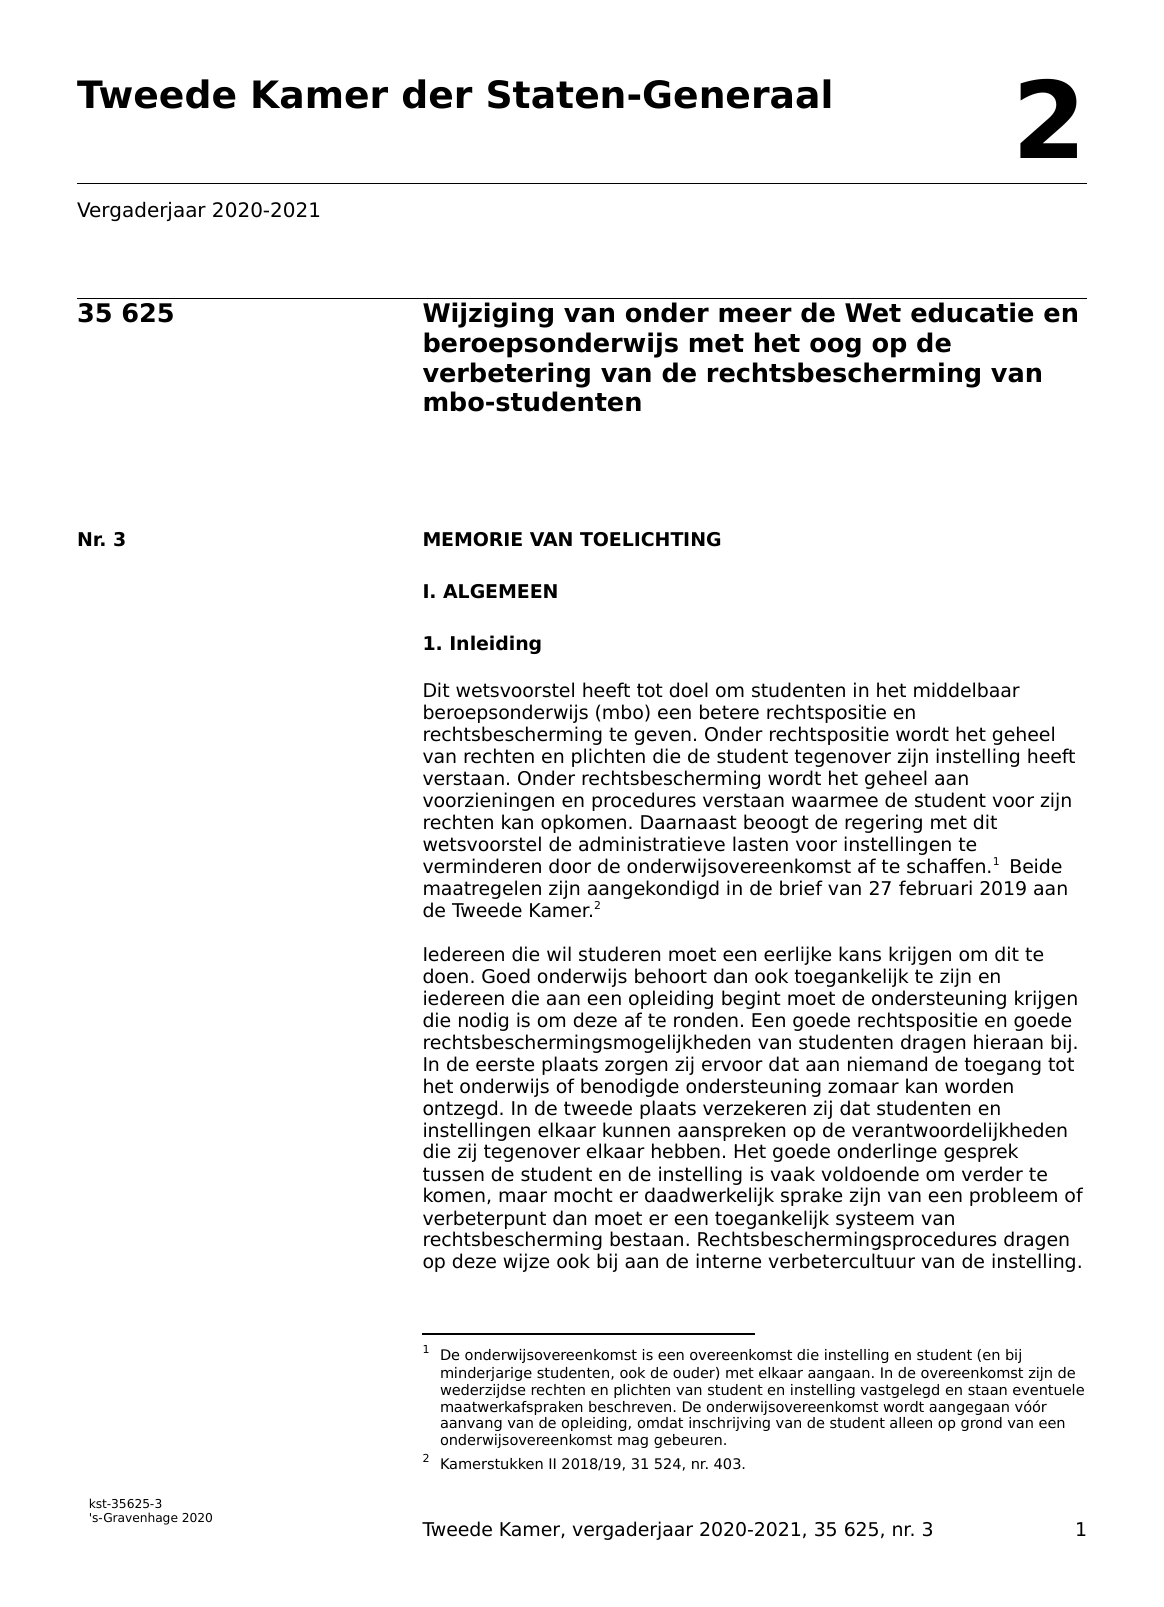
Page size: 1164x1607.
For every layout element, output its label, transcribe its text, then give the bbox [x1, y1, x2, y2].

subtitle 35 625 Wijziging van onder meer de Wet educatie en beroepsonderwijs met het oog op de verbetering van de rechtsbescherming van mbo-studenten [77, 299, 1087, 418]
text 's-Gravenhage 2020 [88, 1511, 323, 1525]
table_cell Vergaderjaar 2020-2021 [77, 184, 1087, 298]
table_header Tweede Kamer der Staten-Generaal [77, 59, 886, 183]
text Iedereen die wil studeren moet een eerlijke kans krijgen om dit te doen. Goed onderwijs behoort dan ook toegankelijk te zijn en iedereen die aan een opleiding begint moet de ondersteuning krijgen die nodig is om deze af te ronden. Een goede rechtspositie en goede rechtsbeschermingsmogelijkheden van studenten dragen hieraan bij. In de eerste plaats zorgen zij ervoor dat aan niemand de toegang tot het onderwijs of benodigde ondersteuning zomaar kan worden ontzegd. In de tweede plaats verzekeren zij dat studenten en instellingen elkaar kunnen aanspreken op de verantwoordelijkheden die zij tegenover elkaar hebben. Het goede onderlinge gesprek tussen de student en de instelling is vaak voldoende om verder te komen, maar mocht er daadwerkelijk sprake zijn van een probleem of verbeterpunt dan moet er een toegankelijk systeem van rechtsbescherming bestaan. Rechtsbeschermingsprocedures dragen op deze wijze ook bij aan de interne verbetercultuur van de instelling. [422, 944, 1087, 1273]
text Dit wetsvoorstel heeft tot doel om studenten in het middelbaar beroepsonderwijs (mbo) een betere rechtspositie en rechtsbescherming te geven. Onder rechtspositie wordt het geheel van rechten en plichten die de student tegenover zijn instelling heeft verstaan. Onder rechtsbescherming wordt het geheel aan voorzieningen en procedures verstaan waarmee de student voor zijn rechten kan opkomen. Daarnaast beoogt de regering met dit wetsvoorstel de administratieve lasten voor instellingen te verminderen door de onderwijsovereenkomst af te schaffen. Beide maatregelen zijn aangekondigd in de brief van 27 februari 2019 aan de Tweede Kamer. [422, 680, 1087, 921]
text Kamerstukken II 2018/19, 31 524, nr. 403. [422, 1452, 1087, 1474]
subtitle Nr. 3 MEMORIE VAN TOELICHTING [77, 529, 1087, 551]
table_header 2 [886, 59, 1087, 183]
text kst-35625-3 [88, 1497, 323, 1511]
subtitle I. ALGEMEEN [422, 581, 1087, 603]
subtitle 1. Inleiding [422, 633, 1087, 655]
text De onderwijsovereenkomst is een overeenkomst die instelling en student (en bij minderjarige studenten, ook de ouder) met elkaar aangaan. In de overeenkomst zijn de wederzijdse rechten en plichten van student en instelling vastgelegd en staan eventuele maatwerkafspraken beschreven. De onderwijsovereenkomst wordt aangegaan vóór aanvang van de opleiding, omdat inschrijving van de student alleen op grond van een onderwijsovereenkomst mag gebeuren. [422, 1343, 1087, 1449]
